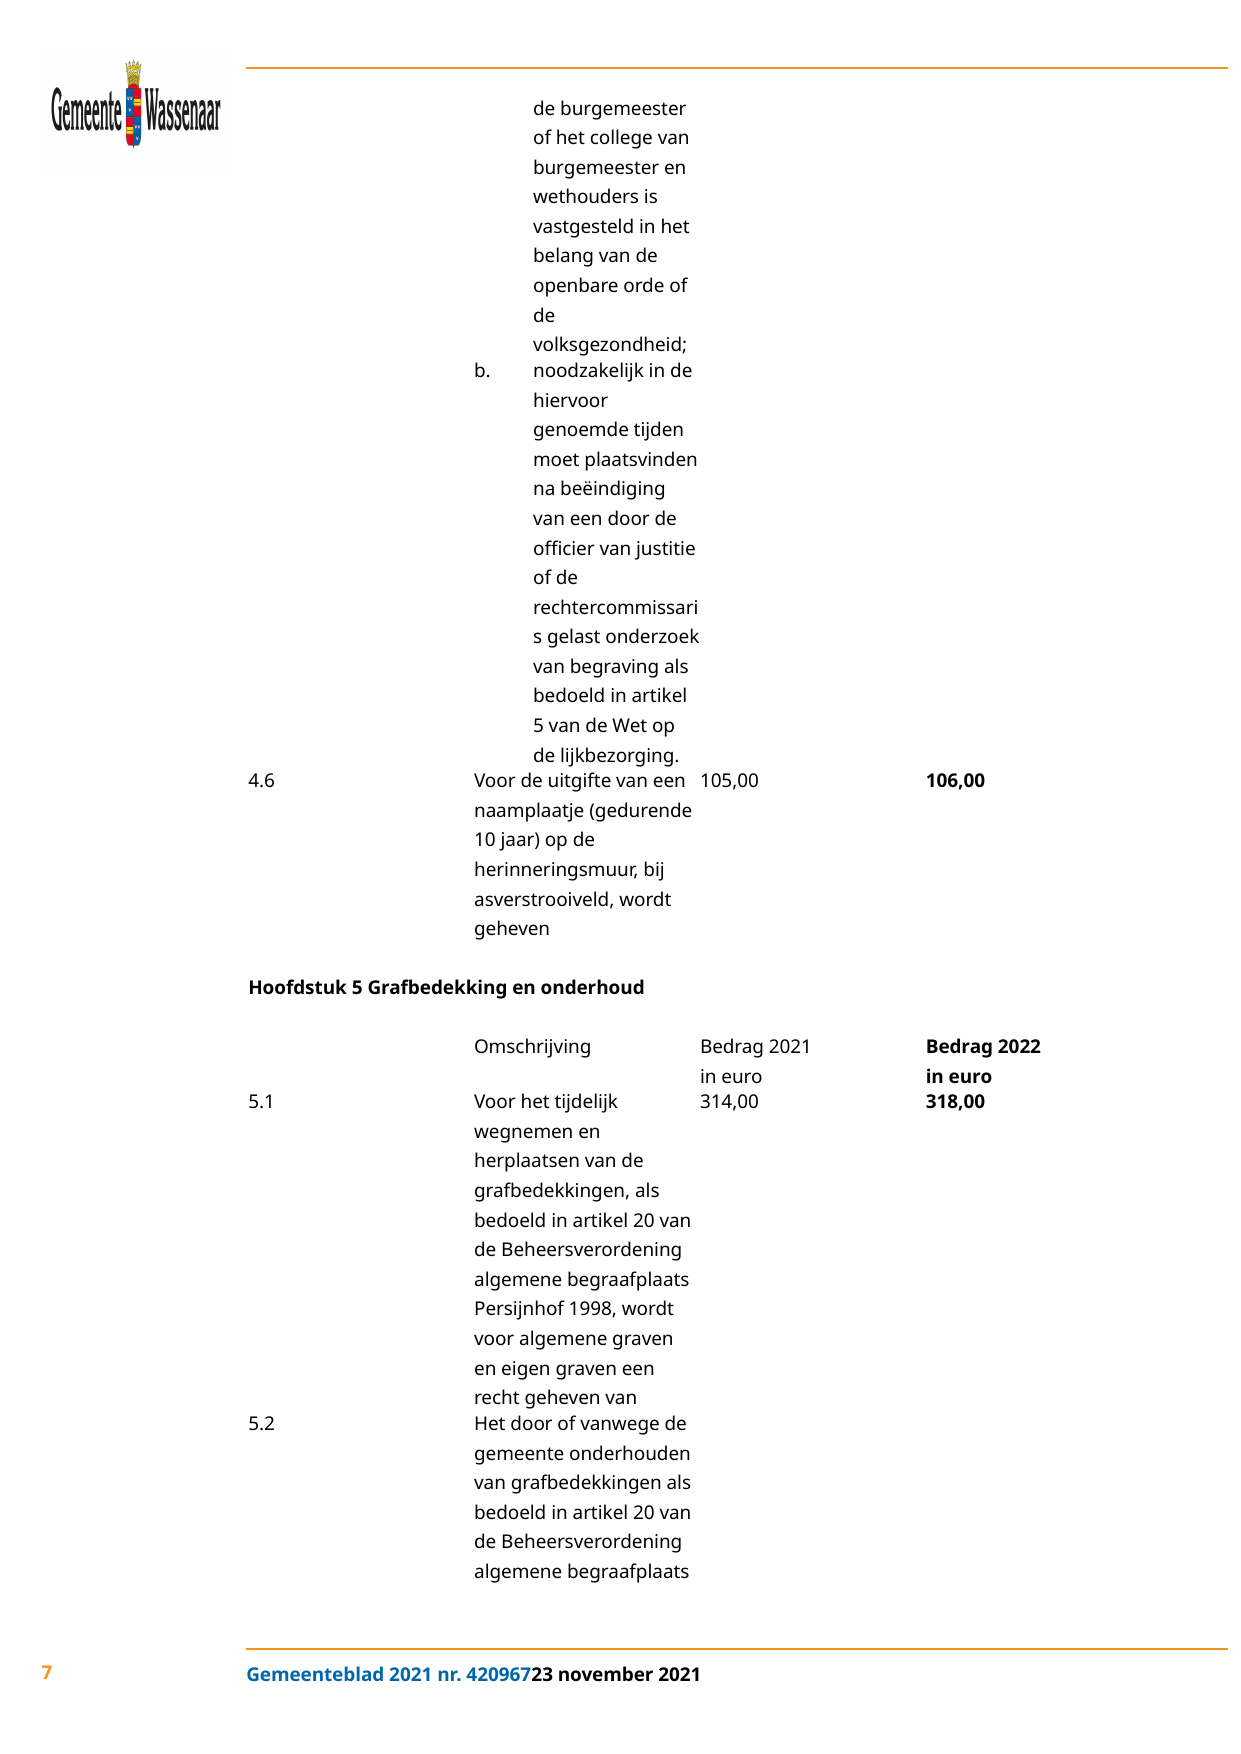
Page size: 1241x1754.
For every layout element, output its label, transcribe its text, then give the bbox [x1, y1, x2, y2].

table_cell [926, 357, 1152, 767]
table_cell Voor het tijdelijk wegnemen en herplaatsen van de grafbedekkingen, als bedoeld in artikel 20 van de Beheersverordening algemene begraafplaats Persijnhof 1998, wordt voor algemene graven en eigen graven een recht geheven van [474, 1089, 700, 1410]
table_header Omschrijving [474, 1033, 700, 1088]
table_cell 314,00 [700, 1089, 926, 1410]
text Hoofdstuk 5 Grafbedekking en onderhoud [248, 974, 1152, 1000]
table_cell [926, 1410, 1152, 1584]
picture [41, 47, 231, 172]
table_cell de burgemeester of het college van burgemeester en wethouders is vastgesteld in het belang van de openbare orde of de volksgezondheid; [474, 95, 700, 357]
table_cell 4.6 [248, 768, 474, 941]
table_cell [700, 95, 926, 357]
table_cell 106,00 [926, 768, 1152, 941]
table_cell [700, 1410, 926, 1584]
table_cell 5.1 [248, 1089, 474, 1410]
table_header Bedrag 2021 in euro [700, 1033, 926, 1088]
table_cell Voor de uitgifte van een naamplaatje (gedurende 10 jaar) op de herinneringsmuur, bij asverstrooiveld, wordt geheven [474, 768, 700, 941]
table_header Bedrag 2022 in euro [926, 1033, 1152, 1088]
table_cell [926, 95, 1152, 357]
table_cell 5.2 [248, 1410, 474, 1584]
table_header [248, 1033, 474, 1088]
table_cell [700, 357, 926, 767]
table_cell [248, 357, 474, 767]
table_cell 318,00 [926, 1089, 1152, 1410]
table_cell Het door of vanwege de gemeente onderhouden van grafbedekkingen als bedoeld in artikel 20 van de Beheersverordening algemene begraafplaats [474, 1410, 700, 1584]
table_cell noodzakelijk in de hiervoor genoemde tijden moet plaatsvinden na beëindiging van een door de officier van justitie of de rechtercommissaris gelast onderzoek van begraving als bedoeld in artikel 5 van de Wet op de lijkbezorging. [474, 357, 700, 767]
table_cell [248, 95, 474, 357]
table_cell 105,00 [700, 768, 926, 941]
